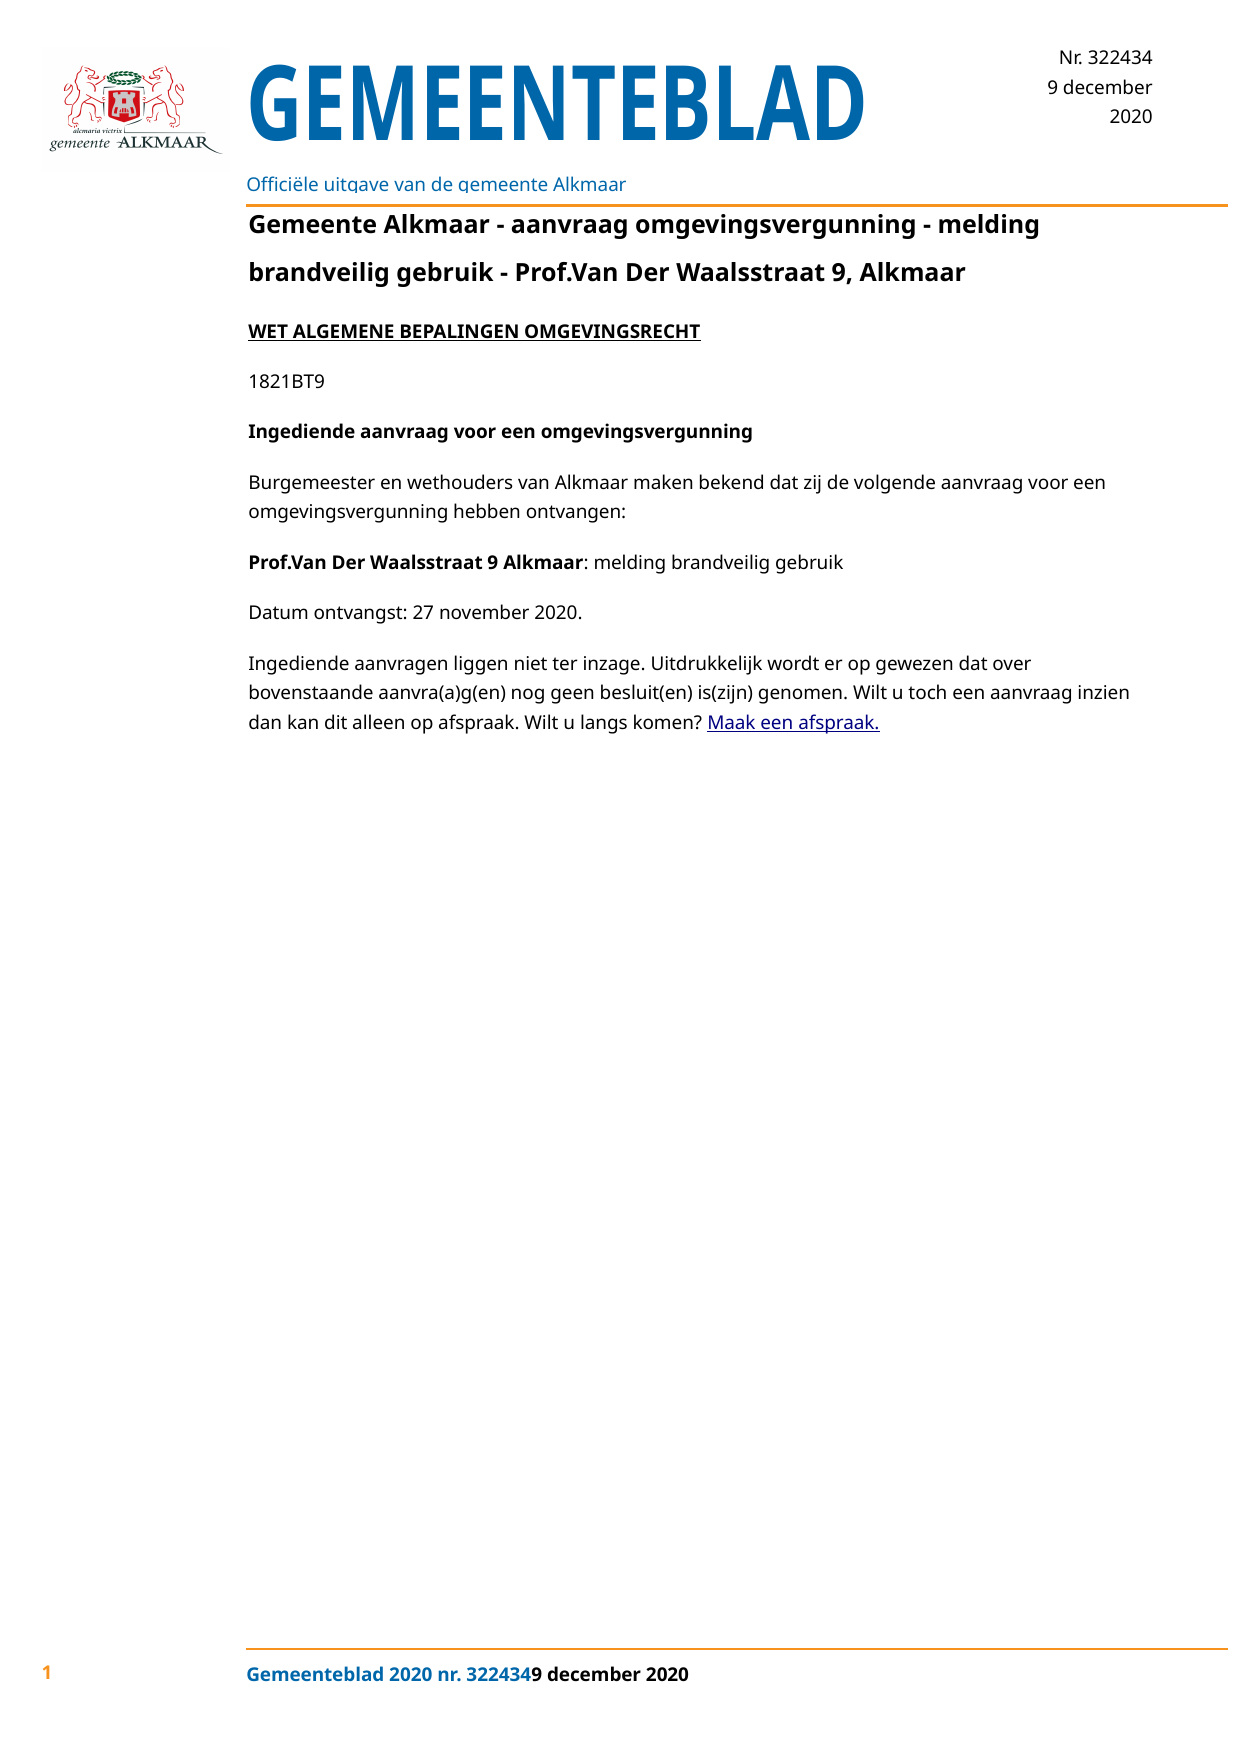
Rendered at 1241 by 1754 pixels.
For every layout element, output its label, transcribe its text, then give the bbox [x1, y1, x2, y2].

text WET ALGEMENE BEPALINGEN OMGEVINGSRECHT [248, 318, 1152, 344]
text 1821BT9 [248, 368, 1152, 394]
text Ingediende aanvragen liggen niet ter inzage. Uitdrukkelijk wordt er op gewezen dat over bovenstaande aanvra(a)g(en) nog geen besluit(en) is(zijn) genomen. Wilt u toch een aanvraag inzien dan kan dit alleen op afspraak. Wilt u langs komen? Maak een afspraak. [248, 650, 1152, 735]
text Prof.Van Der Waalsstraat 9 Alkmaar: melding brandveilig gebruik [248, 549, 1152, 575]
text Burgemeester en wethouders van Alkmaar maken bekend dat zij de volgende aanvraag voor een omgevingsvergunning hebben ontvangen: [248, 469, 1152, 524]
picture [41, 47, 231, 172]
text Ingediende aanvraag voor een omgevingsvergunning [248, 419, 1152, 444]
text Gemeente Alkmaar - aanvraag omgevingsvergunning - melding brandveilig gebruik - Prof.Van Der Waalsstraat 9, Alkmaar [248, 207, 1152, 288]
text Datum ontvangst: 27 november 2020. [248, 599, 1152, 625]
